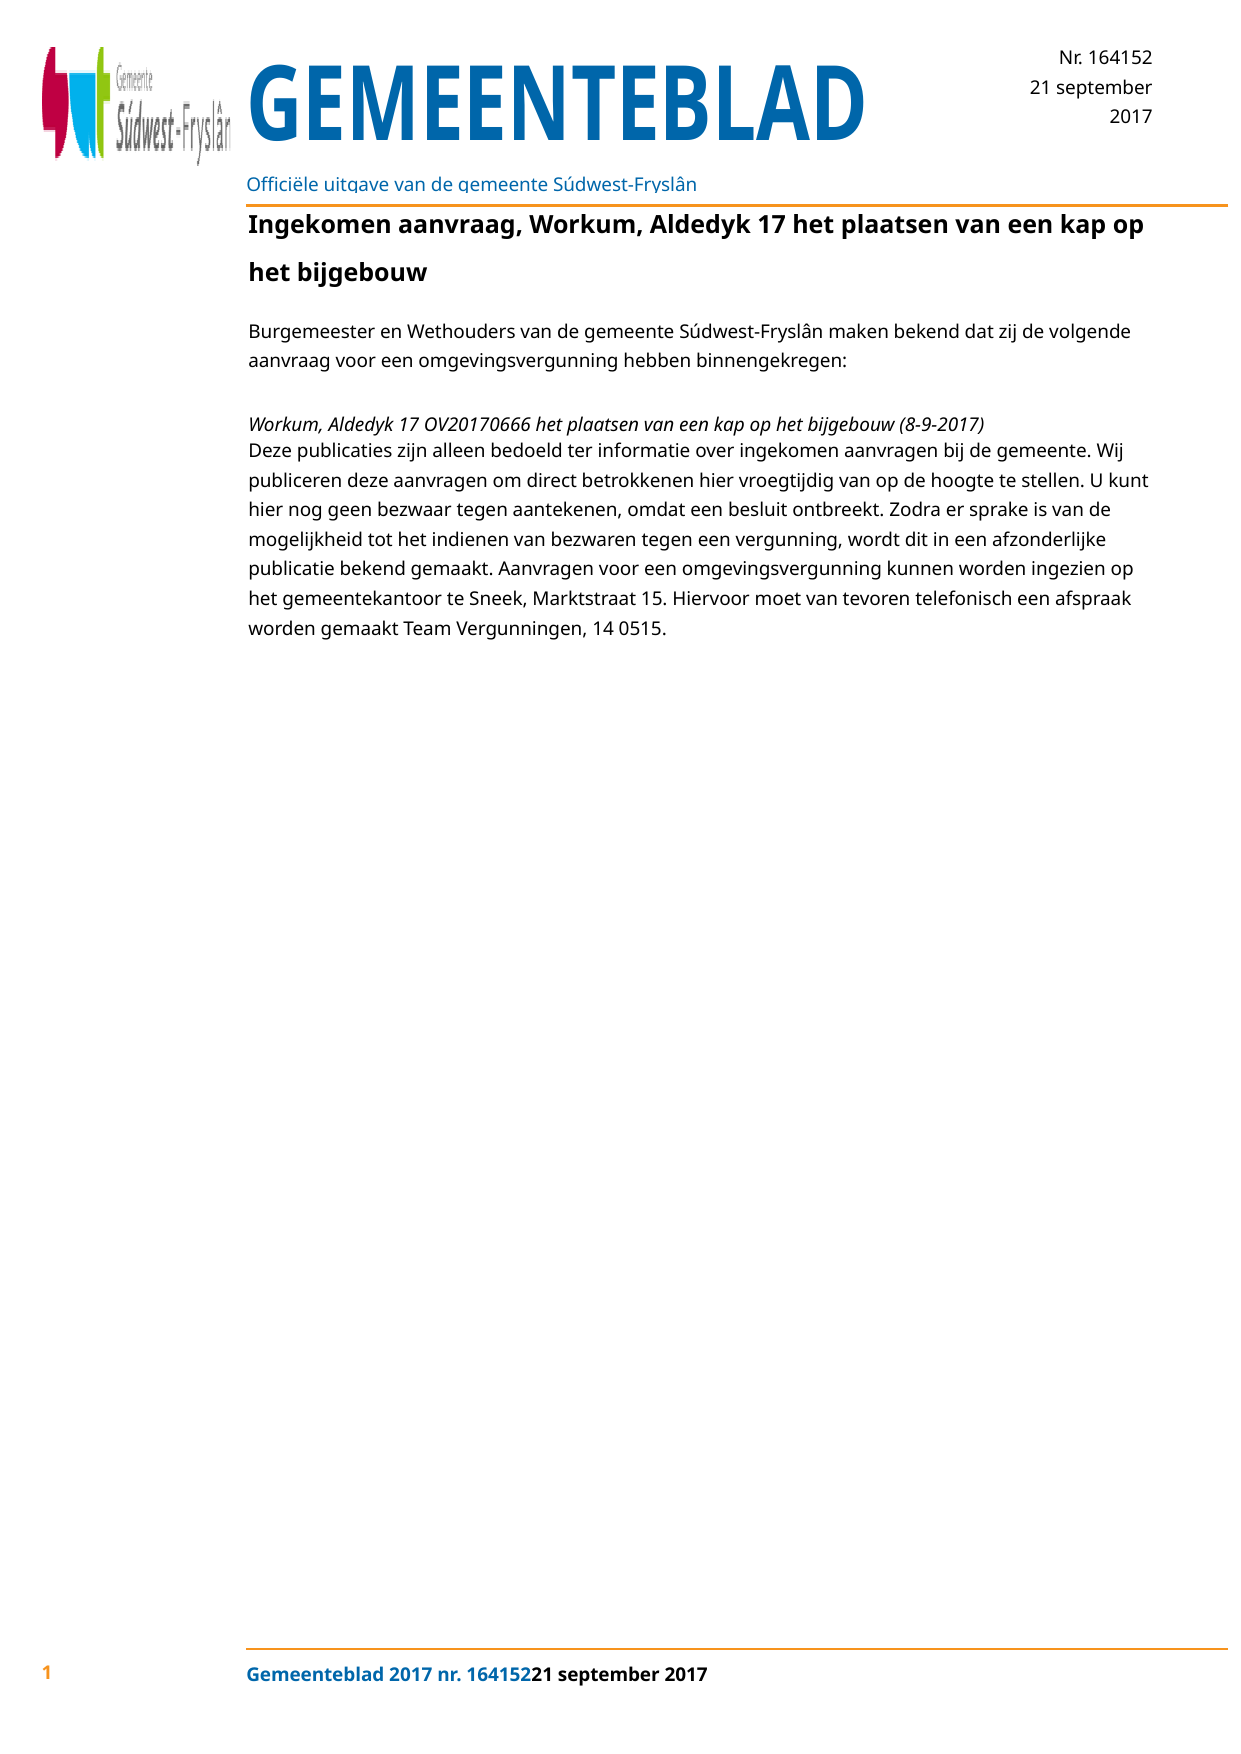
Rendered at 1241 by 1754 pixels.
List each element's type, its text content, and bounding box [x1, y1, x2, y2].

text Ingekomen aanvraag, Workum, Aldedyk 17 het plaatsen van een kap op het bijgebouw [248, 207, 1152, 288]
picture [41, 47, 231, 172]
text Burgemeester en Wethouders van de gemeente Súdwest-Fryslân maken bekend dat zij de volgende aanvraag voor een omgevingsvergunning hebben binnengekregen: [248, 318, 1152, 373]
text Workum, Aldedyk 17 OV20170666 het plaatsen van een kap op het bijgebouw (8-9-2017) [248, 411, 1152, 437]
text Deze publicaties zijn alleen bedoeld ter informatie over ingekomen aanvragen bij de gemeente. Wij publiceren deze aanvragen om direct betrokkenen hier vroegtijdig van op de hoogte te stellen. U kunt hier nog geen bezwaar tegen aantekenen, omdat een besluit ontbreekt. Zodra er sprake is van de mogelijkheid tot het indienen van bezwaren tegen een vergunning, wordt dit in een afzonderlijke publicatie bekend gemaakt. Aanvragen voor een omgevingsvergunning kunnen worden ingezien op het gemeentekantoor te Sneek, Marktstraat 15. Hiervoor moet van tevoren telefonisch een afspraak worden gemaakt Team Vergunningen, 14 0515. [248, 437, 1152, 640]
